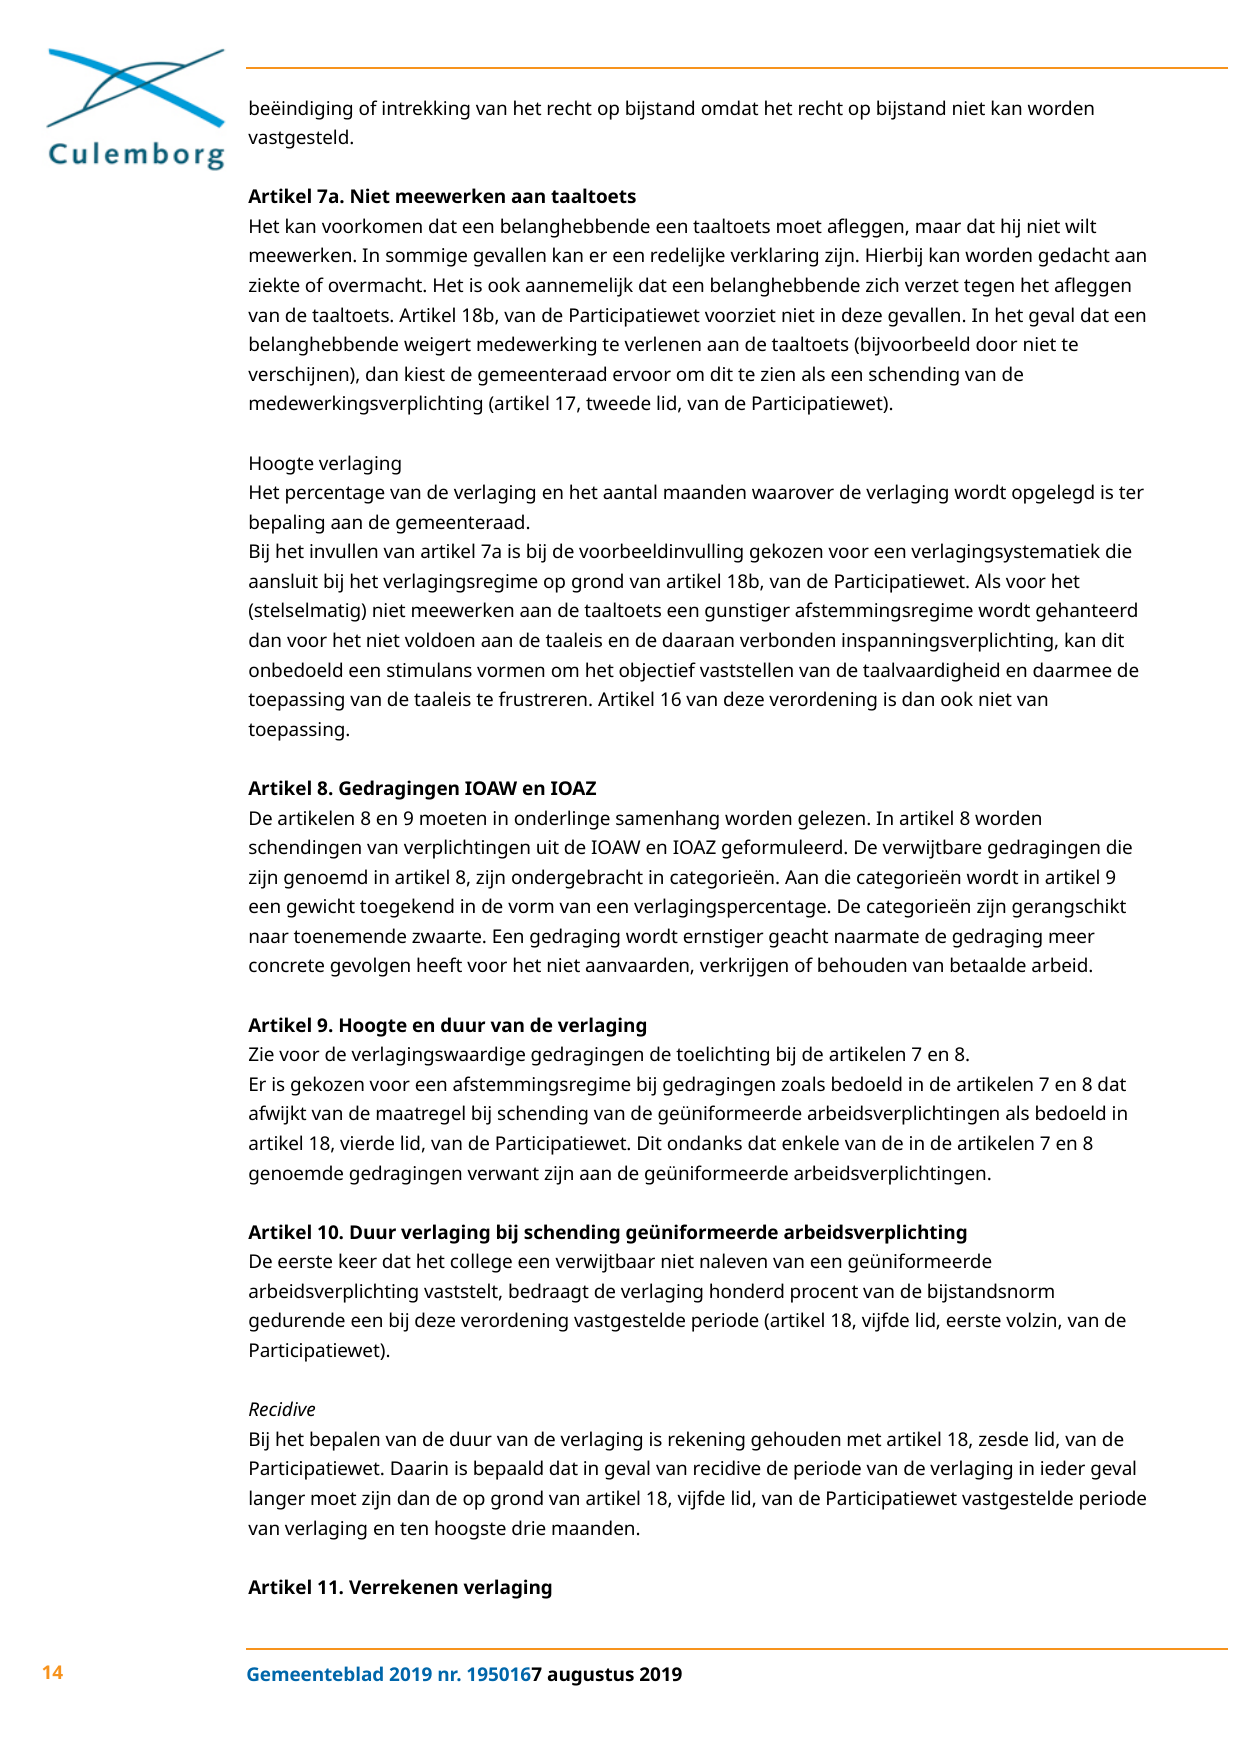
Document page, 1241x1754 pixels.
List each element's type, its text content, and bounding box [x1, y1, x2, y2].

text Het percentage van de verlaging en het aantal maanden waarover de verlaging wordt opgelegd is ter bepaling aan de gemeenteraad. [248, 479, 1152, 535]
text Er is gekozen voor een afstemmingsregime bij gedragingen zoals bedoeld in de artikelen 7 en 8 dat afwijkt van de maatregel bij schending van de geüniformeerde arbeidsverplichtingen als bedoeld in artikel 18, vierde lid, van de Participatiewet. Dit ondanks dat enkele van de in de artikelen 7 en 8 genoemde gedragingen verwant zijn aan de geüniformeerde arbeidsverplichtingen. [248, 1071, 1152, 1186]
text De eerste keer dat het college een verwijtbaar niet naleven van een geüniformeerde arbeidsverplichting vaststelt, bedraagt de verlaging honderd procent van de bijstandsnorm gedurende een bij deze verordening vastgestelde periode (artikel 18, vijfde lid, eerste volzin, van de Participatiewet). [248, 1248, 1152, 1363]
text Artikel 7a. Niet meewerken aan taaltoets [248, 183, 1152, 209]
picture [41, 47, 231, 172]
text Recidive [248, 1396, 1152, 1422]
text De artikelen 8 en 9 moeten in onderlinge samenhang worden gelezen. In artikel 8 worden schendingen van verplichtingen uit de IOAW en IOAZ geformuleerd. De verwijtbare gedragingen die zijn genoemd in artikel 8, zijn ondergebracht in categorieën. Aan die categorieën wordt in artikel 9 een gewicht toegekend in de vorm van een verlagingspercentage. De categorieën zijn gerangschikt naar toenemende zwaarte. Een gedraging wordt ernstiger geacht naarmate de gedraging meer concrete gevolgen heeft voor het niet aanvaarden, verkrijgen of behouden van betaalde arbeid. [248, 805, 1152, 978]
text Zie voor de verlagingswaardige gedragingen de toelichting bij de artikelen 7 en 8. [248, 1041, 1152, 1067]
text Bij het bepalen van de duur van de verlaging is rekening gehouden met artikel 18, zesde lid, van de Participatiewet. Daarin is bepaald dat in geval van recidive de periode van de verlaging in ieder geval langer moet zijn dan de op grond van artikel 18, vijfde lid, van de Participatiewet vastgestelde periode van verlaging en ten hoogste drie maanden. [248, 1426, 1152, 1541]
text Artikel 11. Verrekenen verlaging [248, 1574, 1152, 1600]
text Artikel 9. Hoogte en duur van de verlaging [248, 1012, 1152, 1038]
text Hoogte verlaging [248, 450, 1152, 476]
text beëindiging of intrekking van het recht op bijstand omdat het recht op bijstand niet kan worden vastgesteld. [248, 95, 1152, 150]
text Het kan voorkomen dat een belanghebbende een taaltoets moet afleggen, maar dat hij niet wilt meewerken. In sommige gevallen kan er een redelijke verklaring zijn. Hierbij kan worden gedacht aan ziekte of overmacht. Het is ook aannemelijk dat een belanghebbende zich verzet tegen het afleggen van de taaltoets. Artikel 18b, van de Participatiewet voorziet niet in deze gevallen. In het geval dat een belanghebbende weigert medewerking te verlenen aan de taaltoets (bijvoorbeeld door niet te verschijnen), dan kiest de gemeenteraad ervoor om dit te zien als een schending van de medewerkingsverplichting (artikel 17, tweede lid, van de Participatiewet). [248, 213, 1152, 416]
text Artikel 10. Duur verlaging bij schending geüniformeerde arbeidsverplichting [248, 1219, 1152, 1245]
text Bij het invullen van artikel 7a is bij de voorbeeldinvulling gekozen voor een verlagingsystematiek die aansluit bij het verlagingsregime op grond van artikel 18b, van de Participatiewet. Als voor het (stelselmatig) niet meewerken aan de taaltoets een gunstiger afstemmingsregime wordt gehanteerd dan voor het niet voldoen aan de taaleis en de daaraan verbonden inspanningsverplichting, kan dit onbedoeld een stimulans vormen om het objectief vaststellen van de taalvaardigheid en daarmee de toepassing van de taaleis te frustreren. Artikel 16 van deze verordening is dan ook niet van toepassing. [248, 538, 1152, 742]
text Artikel 8. Gedragingen IOAW en IOAZ [248, 775, 1152, 801]
